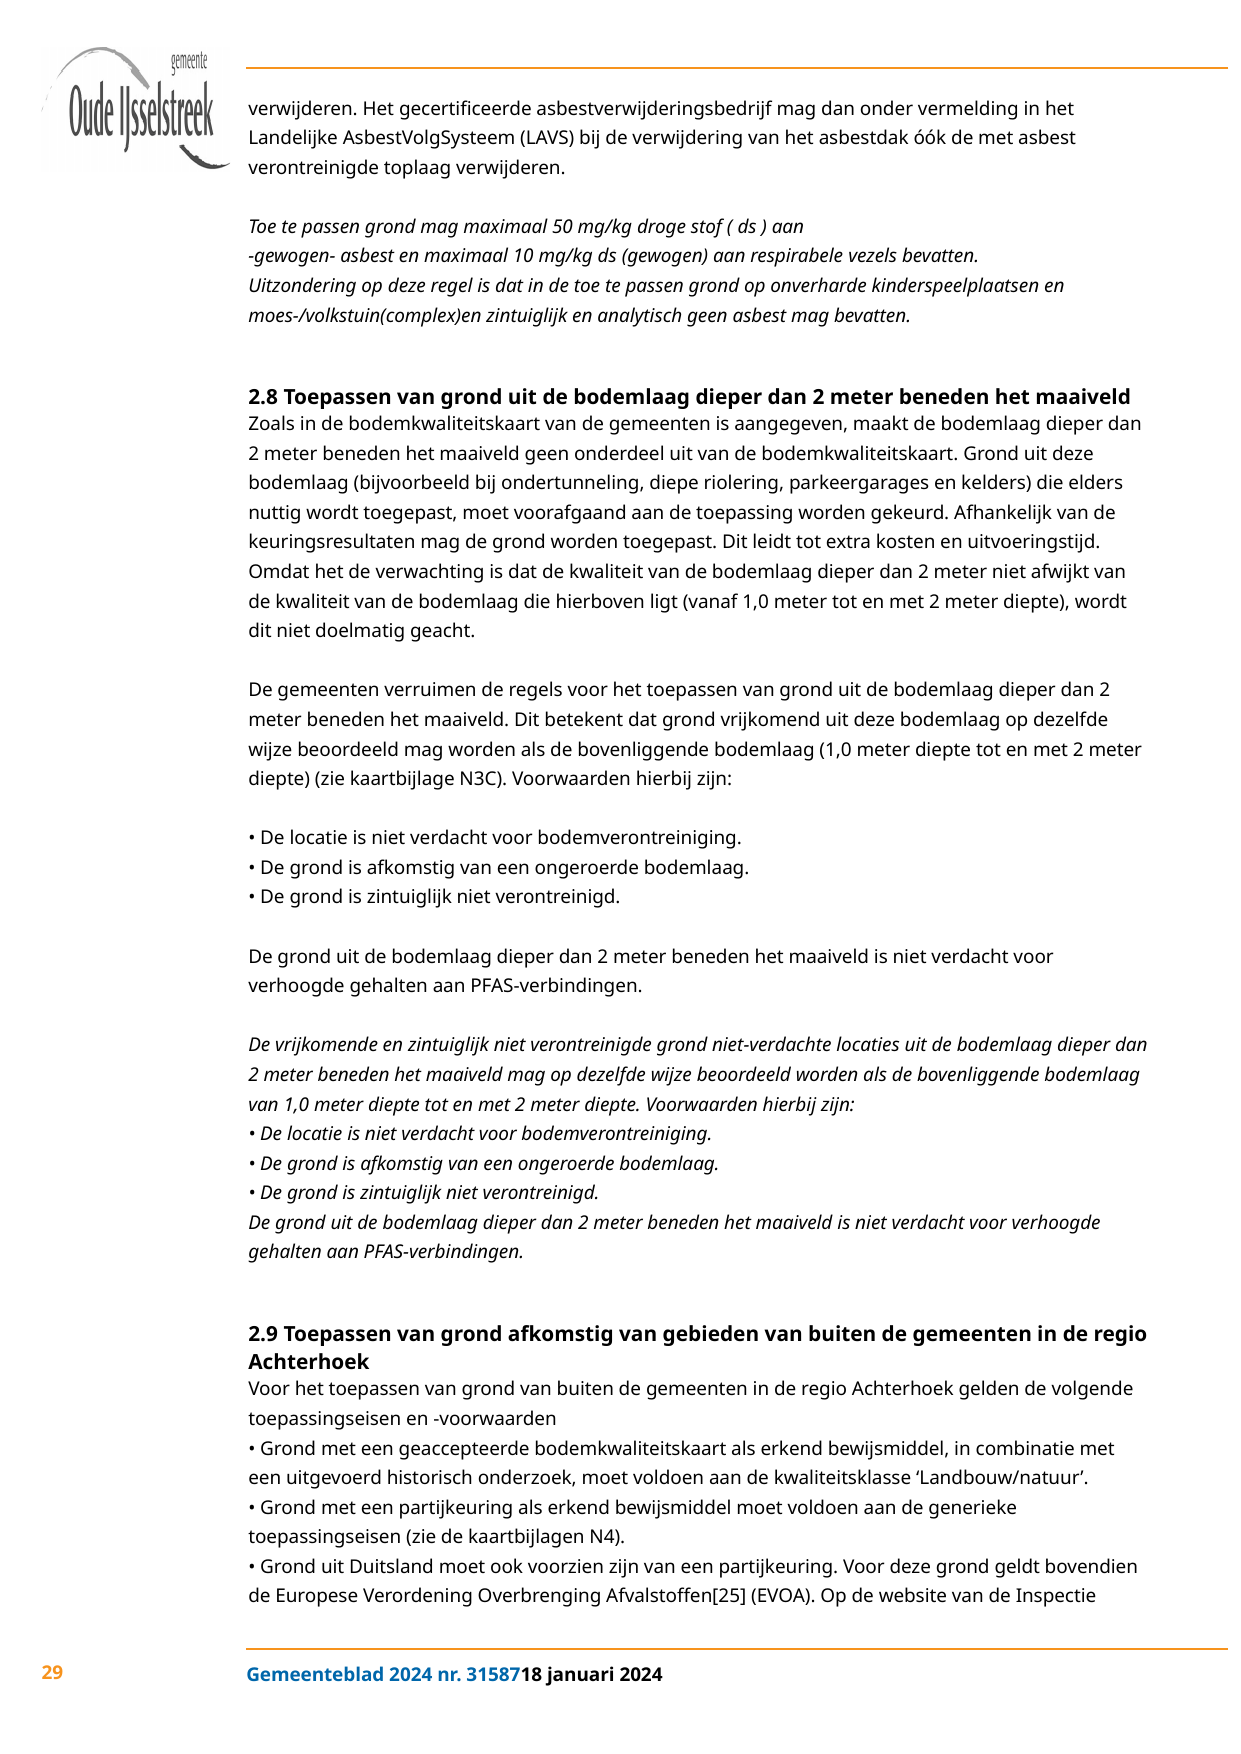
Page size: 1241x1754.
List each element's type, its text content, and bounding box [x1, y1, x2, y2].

text • Grond met een geaccepteerde bodemkwaliteitskaart als erkend bewijsmiddel, in combinatie met een uitgevoerd historisch onderzoek, moet voldoen aan de kwaliteitsklasse ‘Landbouw/natuur’. [248, 1435, 1152, 1490]
text verwijderen. Het gecertificeerde asbestverwijderingsbedrijf mag dan onder vermelding in het Landelijke AsbestVolgSysteem (LAVS) bij de verwijdering van het asbestdak óók de met asbest verontreinigde toplaag verwijderen. [248, 95, 1152, 180]
picture [41, 47, 231, 172]
text • De locatie is niet verdacht voor bodemverontreiniging. [248, 1120, 1152, 1146]
text 2.9 Toepassen van grond afkomstig van gebieden van buiten de gemeenten in de regio Achterhoek [248, 1319, 1152, 1376]
text De vrijkomende en zintuiglijk niet verontreinigde grond niet-verdachte locaties uit de bodemlaag dieper dan 2 meter beneden het maaiveld mag op dezelfde wijze beoordeeld worden als de bovenliggende bodemlaag van 1,0 meter diepte tot en met 2 meter diepte. Voorwaarden hierbij zijn: [248, 1032, 1152, 1116]
text • Grond met een partijkeuring als erkend bewijsmiddel moet voldoen aan de generieke toepassingseisen (zie de kaartbijlagen N4). [248, 1494, 1152, 1549]
text • De grond is afkomstig van een ongeroerde bodemlaag. [248, 854, 1152, 880]
text Toe te passen grond mag maximaal 50 mg/kg droge stof ( ds ) aan [248, 213, 1152, 239]
text De grond uit de bodemlaag dieper dan 2 meter beneden het maaiveld is niet verdacht voor verhoogde gehalten aan PFAS-verbindingen. [248, 1209, 1152, 1264]
text • De grond is afkomstig van een ongeroerde bodemlaag. [248, 1150, 1152, 1176]
text • De grond is zintuiglijk niet verontreinigd. [248, 884, 1152, 909]
text Voor het toepassen van grond van buiten de gemeenten in de regio Achterhoek gelden de volgende toepassingseisen en -voorwaarden [248, 1376, 1152, 1431]
text • Grond uit Duitsland moet ook voorzien zijn van een partijkeuring. Voor deze grond geldt bovendien de Europese Verordening Overbrenging Afvalstoffen[25] (EVOA). Op de website van de Inspectie [248, 1553, 1152, 1608]
text • De locatie is niet verdacht voor bodemverontreiniging. [248, 824, 1152, 850]
text Uitzondering op deze regel is dat in de toe te passen grond op onverharde kinderspeelplaatsen en moes-/volkstuin(complex)en zintuiglijk en analytisch geen asbest mag bevatten. [248, 272, 1152, 328]
text -gewogen- asbest en maximaal 10 mg/kg ds (gewogen) aan respirabele vezels bevatten. [248, 243, 1152, 268]
text 2.8 Toepassen van grond uit de bodemlaag dieper dan 2 meter beneden het maaiveld [248, 382, 1152, 410]
text De grond uit de bodemlaag dieper dan 2 meter beneden het maaiveld is niet verdacht voor verhoogde gehalten aan PFAS-verbindingen. [248, 943, 1152, 998]
text De gemeenten verruimen de regels voor het toepassen van grond uit de bodemlaag dieper dan 2 meter beneden het maaiveld. Dit betekent dat grond vrijkomend uit deze bodemlaag op dezelfde wijze beoordeeld mag worden als de bovenliggende bodemlaag (1,0 meter diepte tot en met 2 meter diepte) (zie kaartbijlage N3C). Voorwaarden hierbij zijn: [248, 677, 1152, 791]
text Zoals in de bodemkwaliteitskaart van de gemeenten is aangegeven, maakt de bodemlaag dieper dan 2 meter beneden het maaiveld geen onderdeel uit van de bodemkwaliteitskaart. Grond uit deze bodemlaag (bijvoorbeeld bij ondertunneling, diepe riolering, parkeergarages en kelders) die elders nuttig wordt toegepast, moet voorafgaand aan de toepassing worden gekeurd. Afhankelijk van de keuringsresultaten mag de grond worden toegepast. Dit leidt tot extra kosten en uitvoeringstijd. Omdat het de verwachting is dat de kwaliteit van de bodemlaag dieper dan 2 meter niet afwijkt van de kwaliteit van de bodemlaag die hierboven ligt (vanaf 1,0 meter tot en met 2 meter diepte), wordt dit niet doelmatig geacht. [248, 410, 1152, 643]
text • De grond is zintuiglijk niet verontreinigd. [248, 1179, 1152, 1205]
